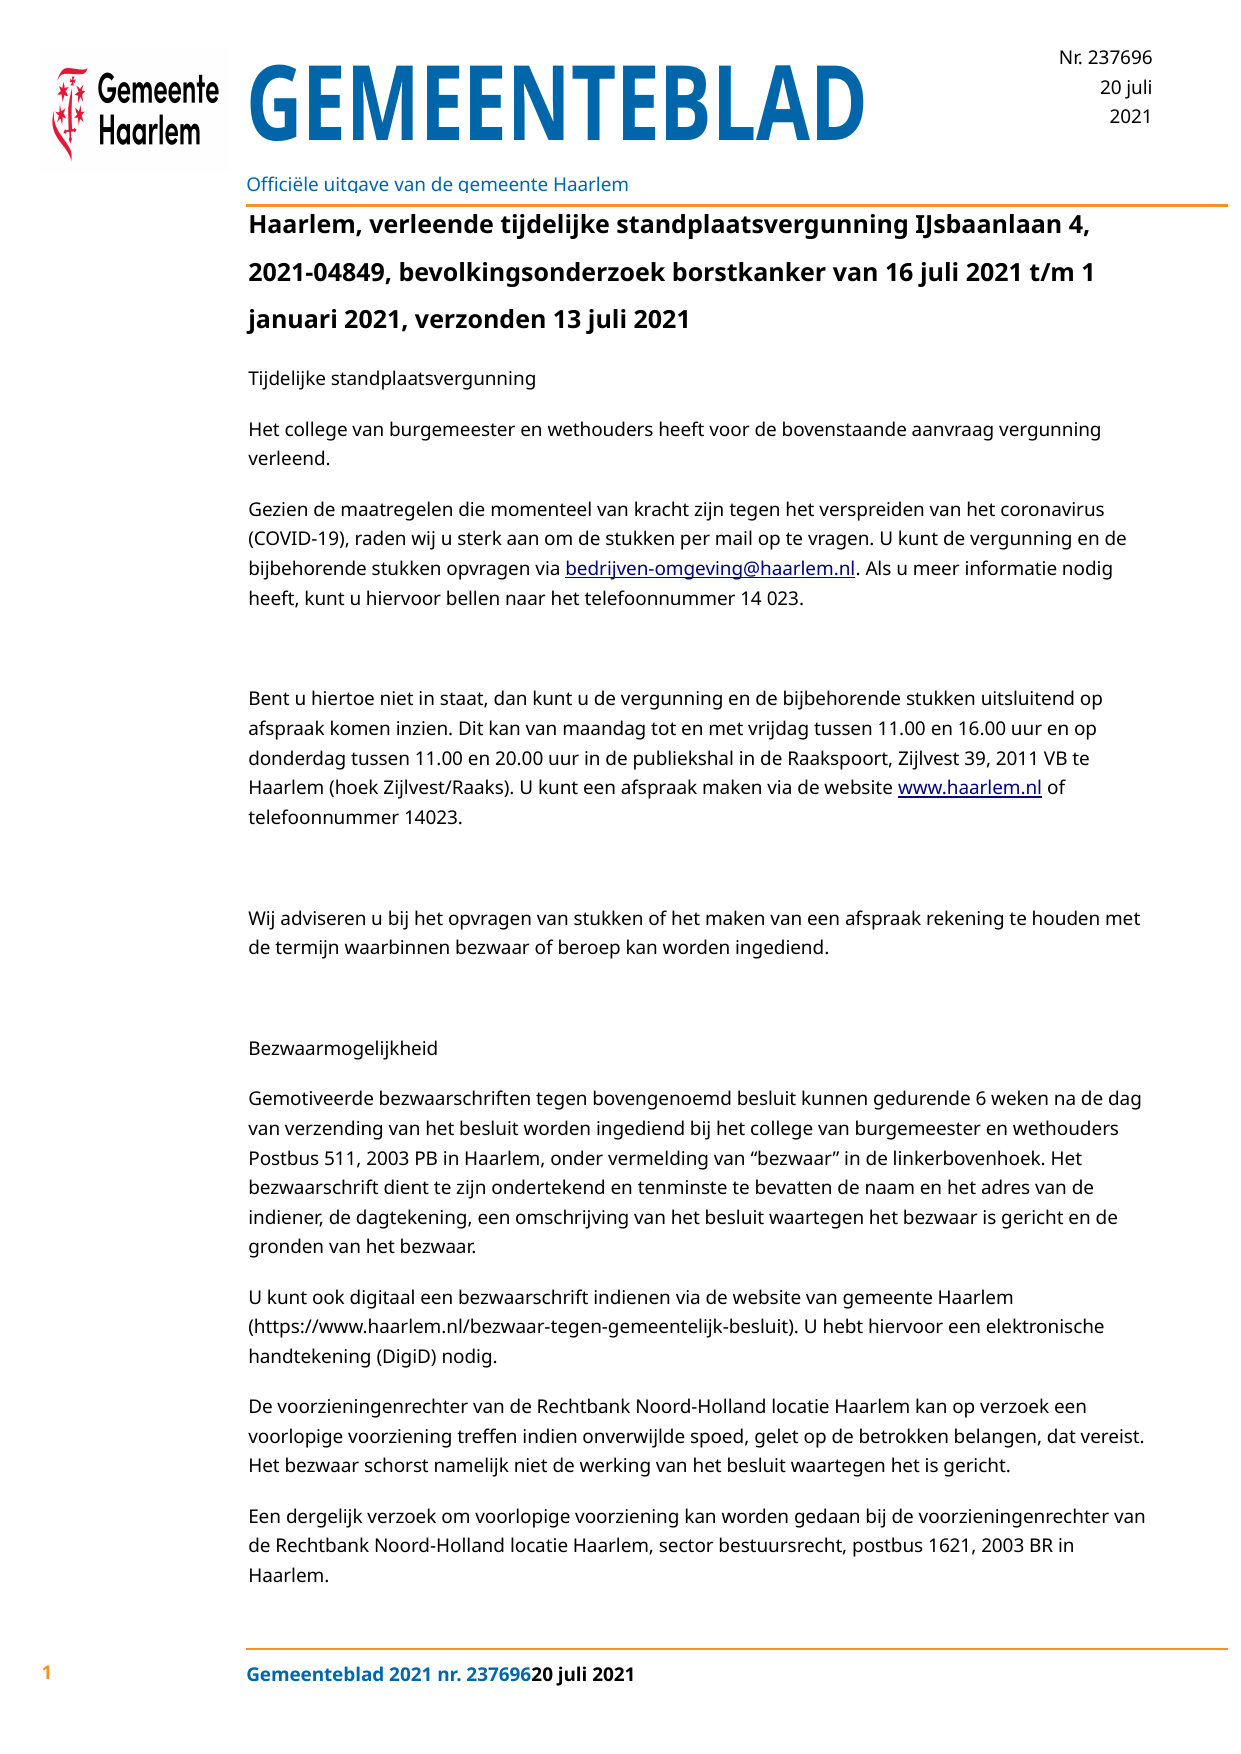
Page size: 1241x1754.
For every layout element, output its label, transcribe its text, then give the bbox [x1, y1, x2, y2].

text U kunt ook digitaal een bezwaarschrift indienen via de website van gemeente Haarlem (https://www.haarlem.nl/bezwaar-tegen-gemeentelijk-besluit). U hebt hiervoor een elektronische handtekening (DigiD) nodig. [248, 1284, 1152, 1369]
text Bezwaarmogelijkheid [248, 1035, 1152, 1061]
picture [41, 47, 231, 172]
text Tijdelijke standplaatsvergunning [248, 366, 1152, 391]
text De voorzieningenrechter van de Rechtbank Noord-Holland locatie Haarlem kan op verzoek een voorlopige voorziening treffen indien onverwijlde spoed, gelet op de betrokken belangen, dat vereist. Het bezwaar schorst namelijk niet de werking van het besluit waartegen het is gericht. [248, 1393, 1152, 1478]
text Een dergelijk verzoek om voorlopige voorziening kan worden gedaan bij de voorzieningenrechter van de Rechtbank Noord-Holland locatie Haarlem, sector bestuursrecht, postbus 1621, 2003 BR in Haarlem. [248, 1503, 1152, 1588]
text Gezien de maatregelen die momenteel van kracht zijn tegen het verspreiden van het coronavirus (COVID-19), raden wij u sterk aan om de stukken per mail op te vragen. U kunt de vergunning en de bijbehorende stukken opvragen via bedrijven-omgeving@haarlem.nl. Als u meer informatie nodig heeft, kunt u hiervoor bellen naar het telefoonnummer 14 023. [248, 496, 1152, 610]
text Gemotiveerde bezwaarschriften tegen bovengenoemd besluit kunnen gedurende 6 weken na de dag van verzending van het besluit worden ingediend bij het college van burgemeester en wethouders Postbus 511, 2003 PB in Haarlem, onder vermelding van “bezwaar” in de linkerbovenhoek. Het bezwaarschrift dient te zijn ondertekend en tenminste te bevatten de naam en het adres van de indiener, de dagtekening, een omschrijving van het besluit waartegen het bezwaar is gericht en de gronden van het bezwaar. [248, 1086, 1152, 1259]
text Haarlem, verleende tijdelijke standplaatsvergunning IJsbaanlaan 4, 2021-04849, bevolkingsonderzoek borstkanker van 16 juli 2021 t/m 1 januari 2021, verzonden 13 juli 2021 [248, 207, 1152, 336]
text Het college van burgemeester en wethouders heeft voor de bovenstaande aanvraag vergunning verleend. [248, 416, 1152, 471]
text Bent u hiertoe niet in staat, dan kunt u de vergunning en de bijbehorende stukken uitsluitend op afspraak komen inzien. Dit kan van maandag tot en met vrijdag tussen 11.00 en 16.00 uur en op donderdag tussen 11.00 en 20.00 uur in de publiekshal in de Raakspoort, Zijlvest 39, 2011 VB te Haarlem (hoek Zijlvest/Raaks). U kunt een afspraak maken via de website www.haarlem.nl of telefoonnummer 14023. [248, 686, 1152, 829]
text Wij adviseren u bij het opvragen van stukken of het maken van een afspraak rekening te houden met de termijn waarbinnen bezwaar of beroep kan worden ingediend. [248, 905, 1152, 960]
